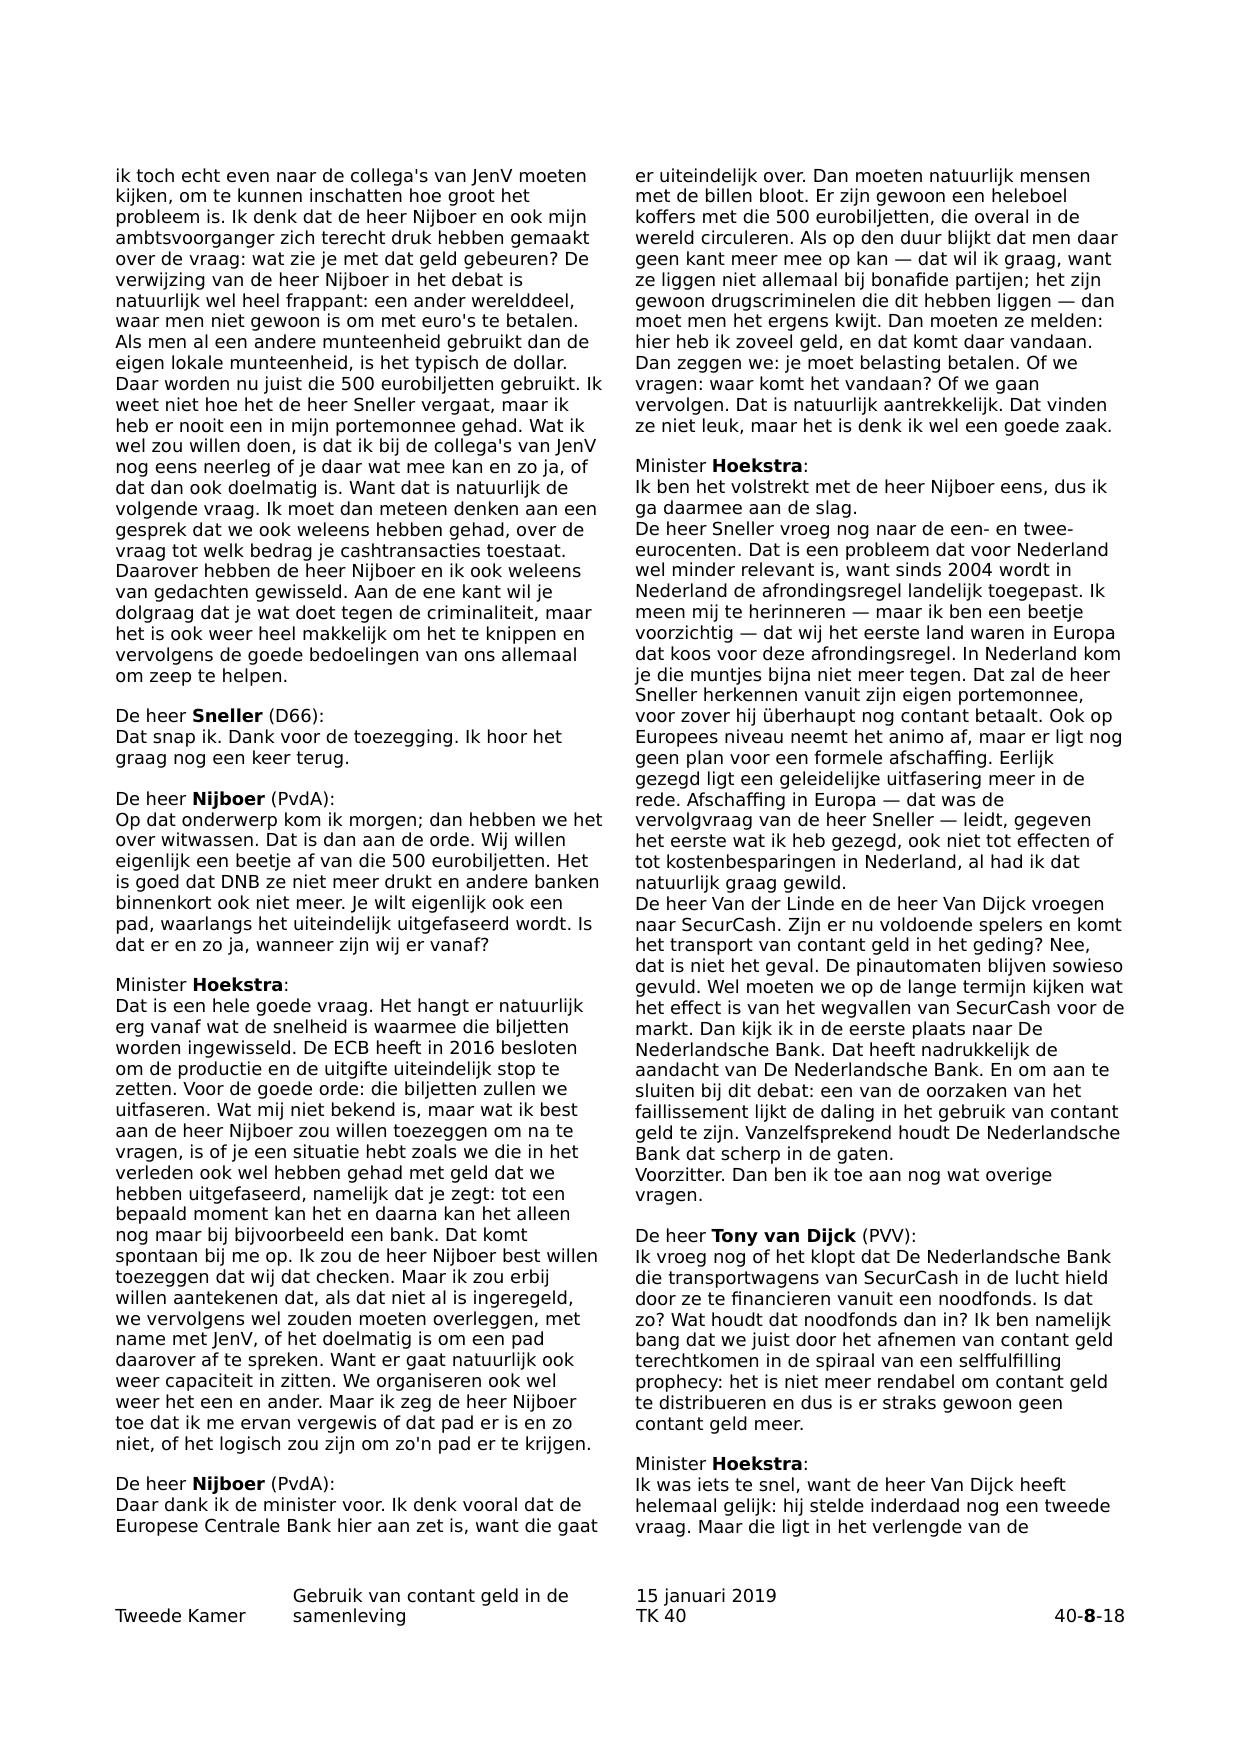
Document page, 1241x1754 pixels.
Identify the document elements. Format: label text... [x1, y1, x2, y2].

text Voorzitter. Dan ben ik toe aan nog wat overige vragen. [635, 1164, 1125, 1206]
text Daar dank ik de minister voor. Ik denk vooral dat de Europese Centrale Bank hier aan zet is, want die gaat [115, 1495, 605, 1537]
text De heer Nijboer (PvdA): [115, 1474, 605, 1495]
text ik toch echt even naar de collega's van JenV moeten kijken, om te kunnen inschatten hoe groot het probleem is. Ik denk dat de heer Nijboer en ook mijn ambtsvoorganger zich terecht druk hebben gemaakt over de vraag: wat zie je met dat geld gebeuren? De verwijzing van de heer Nijboer in het debat is natuurlijk wel heel frappant: een ander werelddeel, waar men niet gewoon is om met euro's te betalen. Als men al een andere munteenheid gebruikt dan de eigen lokale munteenheid, is het typisch de dollar. Daar worden nu juist die 500 eurobiljetten gebruikt. Ik weet niet hoe het de heer Sneller vergaat, maar ik heb er nooit een in mijn portemonnee gehad. Wat ik wel zou willen doen, is dat ik bij de collega's van JenV nog eens neerleg of je daar wat mee kan en zo ja, of dat dan ook doelmatig is. Want dat is natuurlijk de volgende vraag. Ik moet dan meteen denken aan een gesprek dat we ook weleens hebben gehad, over de vraag tot welk bedrag je cashtransacties toestaat. Daarover hebben de heer Nijboer en ik ook weleens van gedachten gewisseld. Aan de ene kant wil je dolgraag dat je wat doet tegen de criminaliteit, maar het is ook weer heel makkelijk om het te knippen en vervolgens de goede bedoelingen van ons allemaal om zeep te helpen. [115, 165, 605, 686]
text Dat snap ik. Dank voor de toezegging. Ik hoor het graag nog een keer terug. [115, 727, 605, 768]
text De heer Sneller vroeg nog naar de een- en twee-eurocenten. Dat is een probleem dat voor Nederland wel minder relevant is, want sinds 2004 wordt in Nederland de afrondingsregel landelijk toegepast. Ik meen mij te herinneren — maar ik ben een beetje voorzichtig — dat wij het eerste land waren in Europa dat koos voor deze afrondingsregel. In Nederland kom je die muntjes bijna niet meer tegen. Dat zal de heer Sneller herkennen vanuit zijn eigen portemonnee, voor zover hij überhaupt nog contant betaalt. Ook op Europees niveau neemt het animo af, maar er ligt nog geen plan voor een formele afschaffing. Eerlijk gezegd ligt een geleidelijke uitfasering meer in de rede. Afschaffing in Europa — dat was de vervolgvraag van de heer Sneller — leidt, gegeven het eerste wat ik heb gezegd, ook niet tot effecten of tot kostenbesparingen in Nederland, al had ik dat natuurlijk graag gewild. [635, 518, 1125, 893]
text er uiteindelijk over. Dan moeten natuurlijk mensen met de billen bloot. Er zijn gewoon een heleboel koffers met die 500 eurobiljetten, die overal in de wereld circuleren. Als op den duur blijkt dat men daar geen kant meer mee op kan — dat wil ik graag, want ze liggen niet allemaal bij bonafide partijen; het zijn gewoon drugscriminelen die dit hebben liggen — dan moet men het ergens kwijt. Dan moeten ze melden: hier heb ik zoveel geld, en dat komt daar vandaan. Dan zeggen we: je moet belasting betalen. Of we vragen: waar komt het vandaan? Of we gaan vervolgen. Dat is natuurlijk aantrekkelijk. Dat vinden ze niet leuk, maar het is denk ik wel een goede zaak. [635, 165, 1125, 436]
text Dat is een hele goede vraag. Het hangt er natuurlijk erg vanaf wat de snelheid is waarmee die biljetten worden ingewisseld. De ECB heeft in 2016 besloten om de productie en de uitgifte uiteindelijk stop te zetten. Voor de goede orde: die biljetten zullen we uitfaseren. Wat mij niet bekend is, maar wat ik best aan de heer Nijboer zou willen toezeggen om na te vragen, is of je een situatie hebt zoals we die in het verleden ook wel hebben gehad met geld dat we hebben uitgefaseerd, namelijk dat je zegt: tot een bepaald moment kan het en daarna kan het alleen nog maar bij bijvoorbeeld een bank. Dat komt spontaan bij me op. Ik zou de heer Nijboer best willen toezeggen dat wij dat checken. Maar ik zou erbij willen aantekenen dat, als dat niet al is ingeregeld, we vervolgens wel zouden moeten overleggen, met name met JenV, of het doelmatig is om een pad daarover af te spreken. Want er gaat natuurlijk ook weer capaciteit in zitten. We organiseren ook wel weer het een en ander. Maar ik zeg de heer Nijboer toe dat ik me ervan vergewis of dat pad er is en zo niet, of het logisch zou zijn om zo'n pad er te krijgen. [115, 996, 605, 1454]
text De heer Nijboer (PvdA): [115, 788, 605, 809]
text De heer Van der Linde en de heer Van Dijck vroegen naar SecurCash. Zijn er nu voldoende spelers en komt het transport van contant geld in het geding? Nee, dat is niet het geval. De pinautomaten blijven sowieso gevuld. Wel moeten we op de lange termijn kijken wat het effect is van het wegvallen van SecurCash voor de markt. Dan kijk ik in de eerste plaats naar De Nederlandsche Bank. Dat heeft nadrukkelijk de aandacht van De Nederlandsche Bank. En om aan te sluiten bij dit debat: een van de oorzaken van het faillissement lijkt de daling in het gebruik van contant geld te zijn. Vanzelfsprekend houdt De Nederlandsche Bank dat scherp in de gaten. [635, 893, 1125, 1164]
text Minister Hoekstra: [635, 1454, 1125, 1475]
text Minister Hoekstra: [115, 975, 605, 996]
text Ik ben het volstrekt met de heer Nijboer eens, dus ik ga daarmee aan de slag. [635, 477, 1125, 518]
text Minister Hoekstra: [635, 456, 1125, 477]
text Ik was iets te snel, want de heer Van Dijck heeft helemaal gelijk: hij stelde inderdaad nog een tweede vraag. Maar die ligt in het verlengde van de [635, 1475, 1125, 1537]
text De heer Sneller (D66): [115, 706, 605, 727]
text Op dat onderwerp kom ik morgen; dan hebben we het over witwassen. Dat is dan aan de orde. Wij willen eigenlijk een beetje af van die 500 eurobiljetten. Het is goed dat DNB ze niet meer drukt en andere banken binnenkort ook niet meer. Je wilt eigenlijk ook een pad, waarlangs het uiteindelijk uitgefaseerd wordt. Is dat er en zo ja, wanneer zijn wij er vanaf? [115, 809, 605, 955]
text Ik vroeg nog of het klopt dat De Nederlandsche Bank die transportwagens van SecurCash in de lucht hield door ze te financieren vanuit een noodfonds. Is dat zo? Wat houdt dat noodfonds dan in? Ik ben namelijk bang dat we juist door het afnemen van contant geld terechtkomen in de spiraal van een selffulfilling prophecy: het is niet meer rendabel om contant geld te distribueren en dus is er straks gewoon geen contant geld meer. [635, 1247, 1125, 1434]
text De heer Tony van Dijck (PVV): [635, 1226, 1125, 1247]
